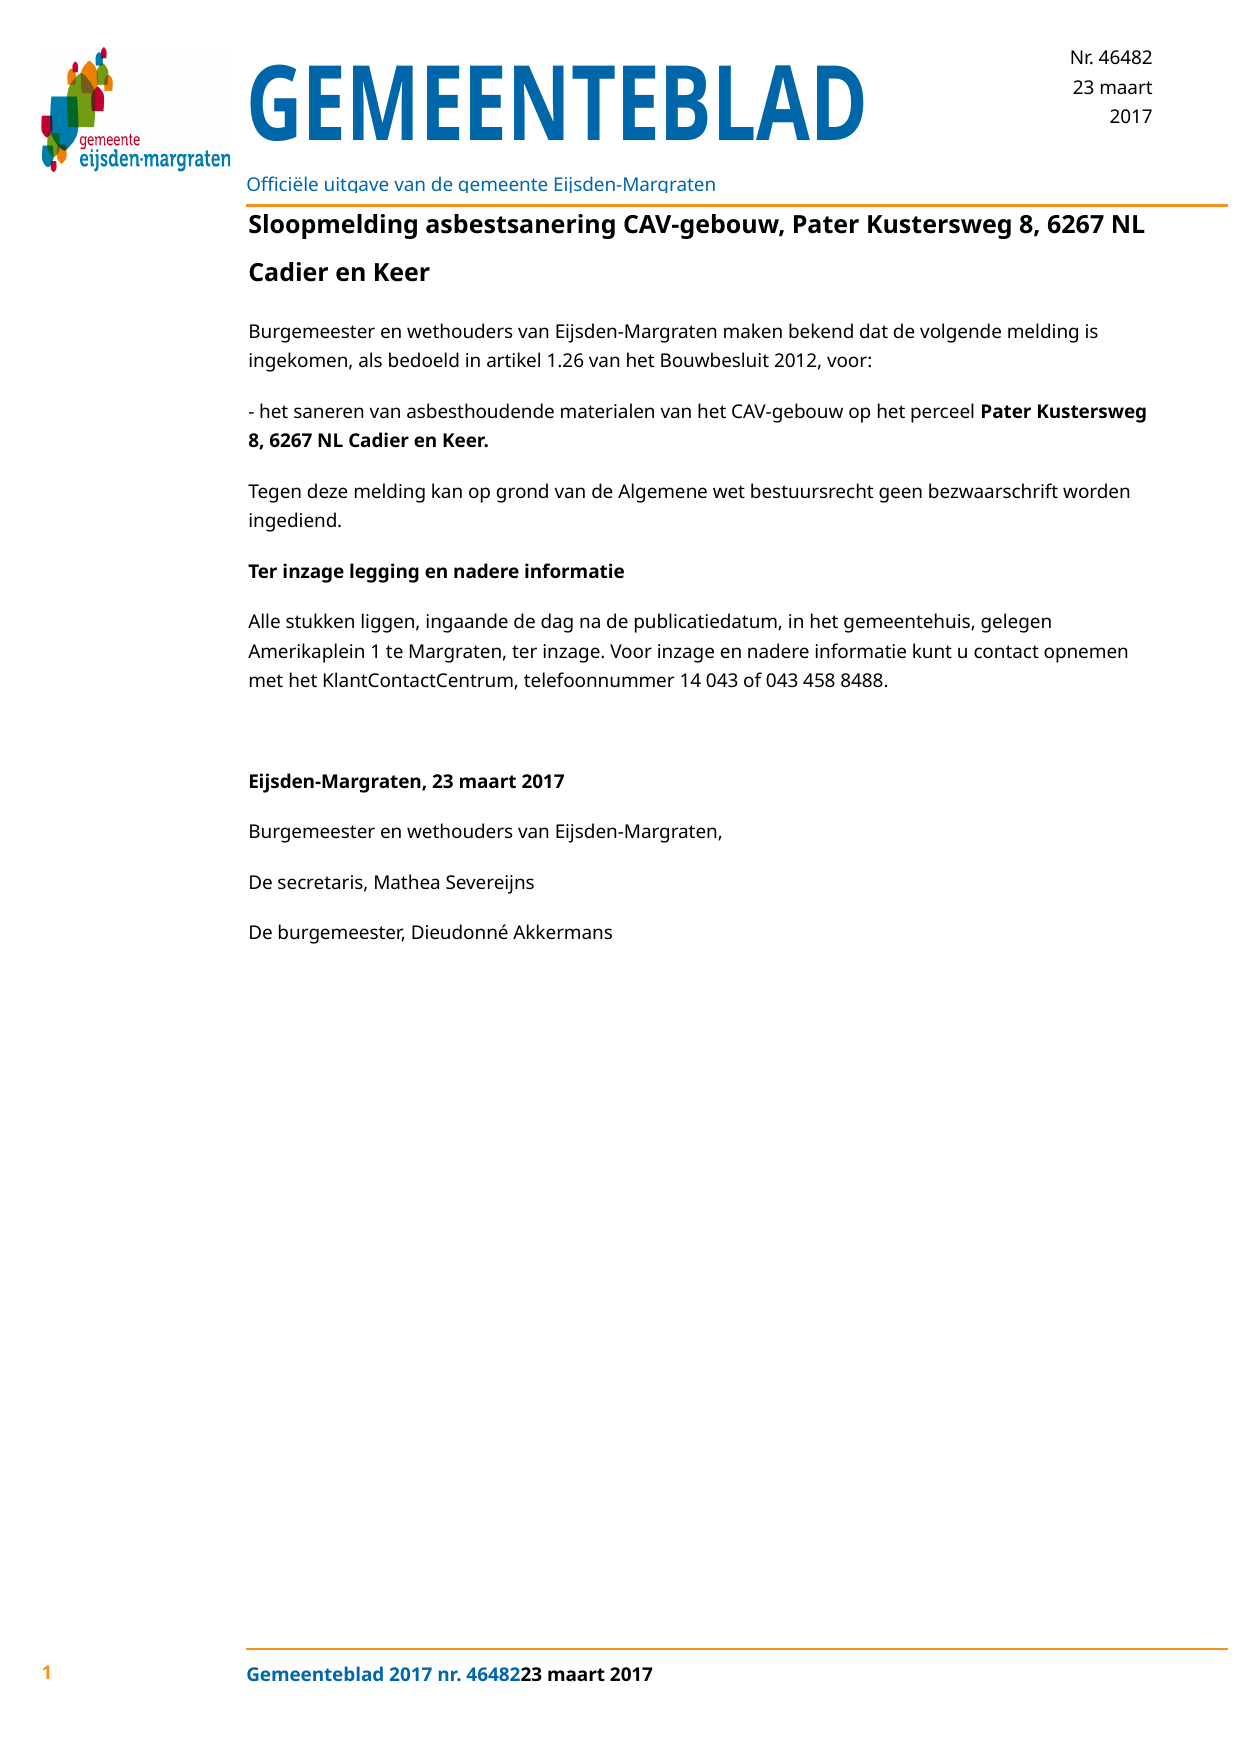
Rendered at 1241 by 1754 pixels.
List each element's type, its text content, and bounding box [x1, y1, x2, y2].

text Burgemeester en wethouders van Eijsden-Margraten, [248, 819, 1152, 844]
text Alle stukken liggen, ingaande de dag na de publicatiedatum, in het gemeentehuis, gelegen Amerikaplein 1 te Margraten, ter inzage. Voor inzage en nadere informatie kunt u contact opnemen met het KlantContactCentrum, telefoonnummer 14 043 of 043 458 8488. [248, 608, 1152, 693]
text De secretaris, Mathea Severeijns [248, 869, 1152, 895]
text - het saneren van asbesthoudende materialen van het CAV-gebouw op het perceel Pater Kustersweg 8, 6267 NL Cadier en Keer. [248, 398, 1152, 453]
text Ter inzage legging en nadere informatie [248, 558, 1152, 584]
picture [41, 47, 231, 172]
text Sloopmelding asbestsanering CAV-gebouw, Pater Kustersweg 8, 6267 NL Cadier en Keer [248, 207, 1152, 288]
text Eijsden-Margraten, 23 maart 2017 [248, 768, 1152, 794]
text De burgemeester, Dieudonné Akkermans [248, 919, 1152, 945]
text Tegen deze melding kan op grond van de Algemene wet bestuursrecht geen bezwaarschrift worden ingediend. [248, 478, 1152, 533]
text Burgemeester en wethouders van Eijsden-Margraten maken bekend dat de volgende melding is ingekomen, als bedoeld in artikel 1.26 van het Bouwbesluit 2012, voor: [248, 318, 1152, 373]
